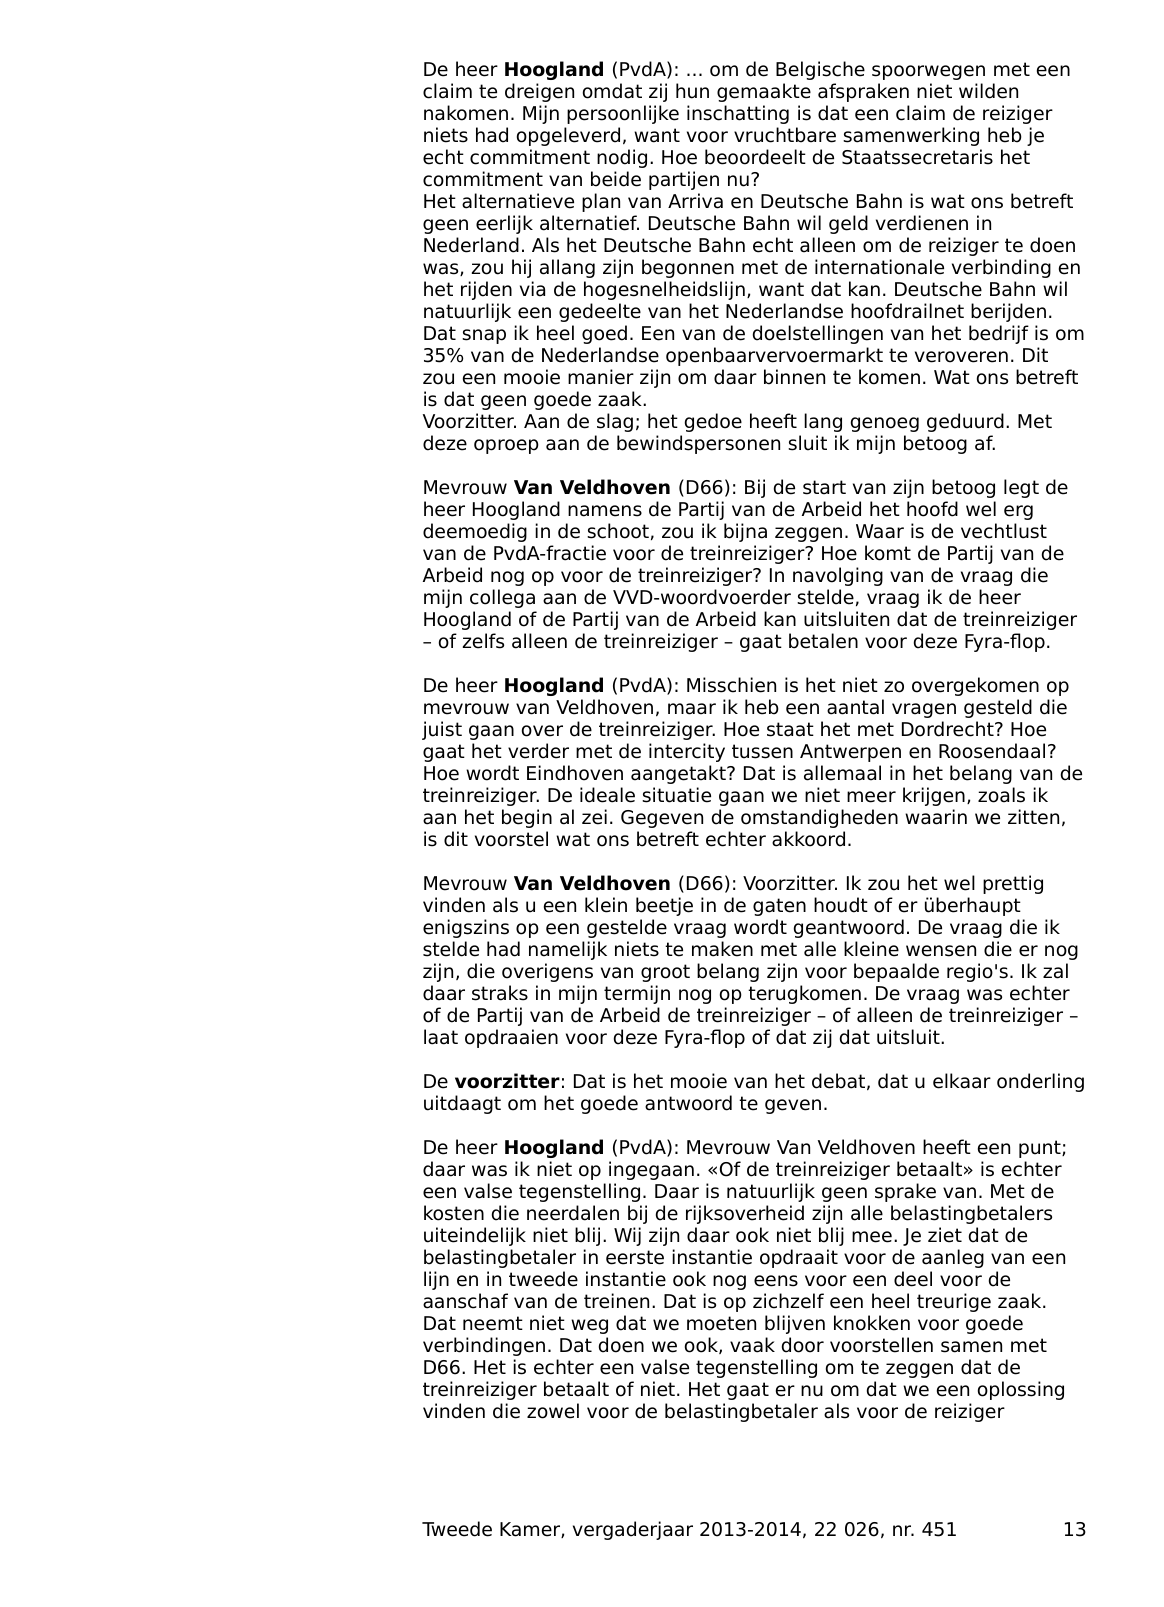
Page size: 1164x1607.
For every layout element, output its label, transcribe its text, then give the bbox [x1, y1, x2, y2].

text Mevrouw Van Veldhoven (D66): Voorzitter. Ik zou het wel prettig vinden als u een klein beetje in de gaten houdt of er überhaupt enigszins op een gestelde vraag wordt geantwoord. De vraag die ik stelde had namelijk niets te maken met alle kleine wensen die er nog zijn, die overigens van groot belang zijn voor bepaalde regio's. Ik zal daar straks in mijn termijn nog op terugkomen. De vraag was echter of de Partij van de Arbeid de treinreiziger – of alleen de treinreiziger – laat opdraaien voor deze Fyra-flop of dat zij dat uitsluit. [422, 873, 1087, 1049]
text Mevrouw Van Veldhoven (D66): Bij de start van zijn betoog legt de heer Hoogland namens de Partij van de Arbeid het hoofd wel erg deemoedig in de schoot, zou ik bijna zeggen. Waar is de vechtlust van de PvdA-fractie voor de treinreiziger? Hoe komt de Partij van de Arbeid nog op voor de treinreiziger? In navolging van de vraag die mijn collega aan de VVD-woordvoerder stelde, vraag ik de heer Hoogland of de Partij van de Arbeid kan uitsluiten dat de treinreiziger – of zelfs alleen de treinreiziger – gaat betalen voor deze Fyra-flop. [422, 477, 1087, 653]
text Het alternatieve plan van Arriva en Deutsche Bahn is wat ons betreft geen eerlijk alternatief. Deutsche Bahn wil geld verdienen in Nederland. Als het Deutsche Bahn echt alleen om de reiziger te doen was, zou hij allang zijn begonnen met de internationale verbinding en het rijden via de hogesnelheidslijn, want dat kan. Deutsche Bahn wil natuurlijk een gedeelte van het Nederlandse hoofdrailnet berijden. Dat snap ik heel goed. Een van de doelstellingen van het bedrijf is om 35% van de Nederlandse openbaarvervoermarkt te veroveren. Dit zou een mooie manier zijn om daar binnen te komen. Wat ons betreft is dat geen goede zaak. [422, 191, 1087, 411]
text De heer Hoogland (PvdA): ... om de Belgische spoorwegen met een claim te dreigen omdat zij hun gemaakte afspraken niet wilden nakomen. Mijn persoonlijke inschatting is dat een claim de reiziger niets had opgeleverd, want voor vruchtbare samenwerking heb je echt commitment nodig. Hoe beoordeelt de Staatssecretaris het commitment van beide partijen nu? [422, 59, 1087, 191]
text De heer Hoogland (PvdA): Mevrouw Van Veldhoven heeft een punt; daar was ik niet op ingegaan. «Of de treinreiziger betaalt» is echter een valse tegenstelling. Daar is natuurlijk geen sprake van. Met de kosten die neerdalen bij de rijksoverheid zijn alle belastingbetalers uiteindelijk niet blij. Wij zijn daar ook niet blij mee. Je ziet dat de belastingbetaler in eerste instantie opdraait voor de aanleg van een lijn en in tweede instantie ook nog eens voor een deel voor de aanschaf van de treinen. Dat is op zichzelf een heel treurige zaak. Dat neemt niet weg dat we moeten blijven knokken voor goede verbindingen. Dat doen we ook, vaak door voorstellen samen met D66. Het is echter een valse tegenstelling om te zeggen dat de treinreiziger betaalt of niet. Het gaat er nu om dat we een oplossing vinden die zowel voor de belastingbetaler als voor de reiziger [422, 1137, 1087, 1423]
text De voorzitter: Dat is het mooie van het debat, dat u elkaar onderling uitdaagt om het goede antwoord te geven. [422, 1071, 1087, 1115]
text Voorzitter. Aan de slag; het gedoe heeft lang genoeg geduurd. Met deze oproep aan de bewindspersonen sluit ik mijn betoog af. [422, 411, 1087, 455]
text De heer Hoogland (PvdA): Misschien is het niet zo overgekomen op mevrouw van Veldhoven, maar ik heb een aantal vragen gesteld die juist gaan over de treinreiziger. Hoe staat het met Dordrecht? Hoe gaat het verder met de intercity tussen Antwerpen en Roosendaal? Hoe wordt Eindhoven aangetakt? Dat is allemaal in het belang van de treinreiziger. De ideale situatie gaan we niet meer krijgen, zoals ik aan het begin al zei. Gegeven de omstandigheden waarin we zitten, is dit voorstel wat ons betreft echter akkoord. [422, 675, 1087, 851]
